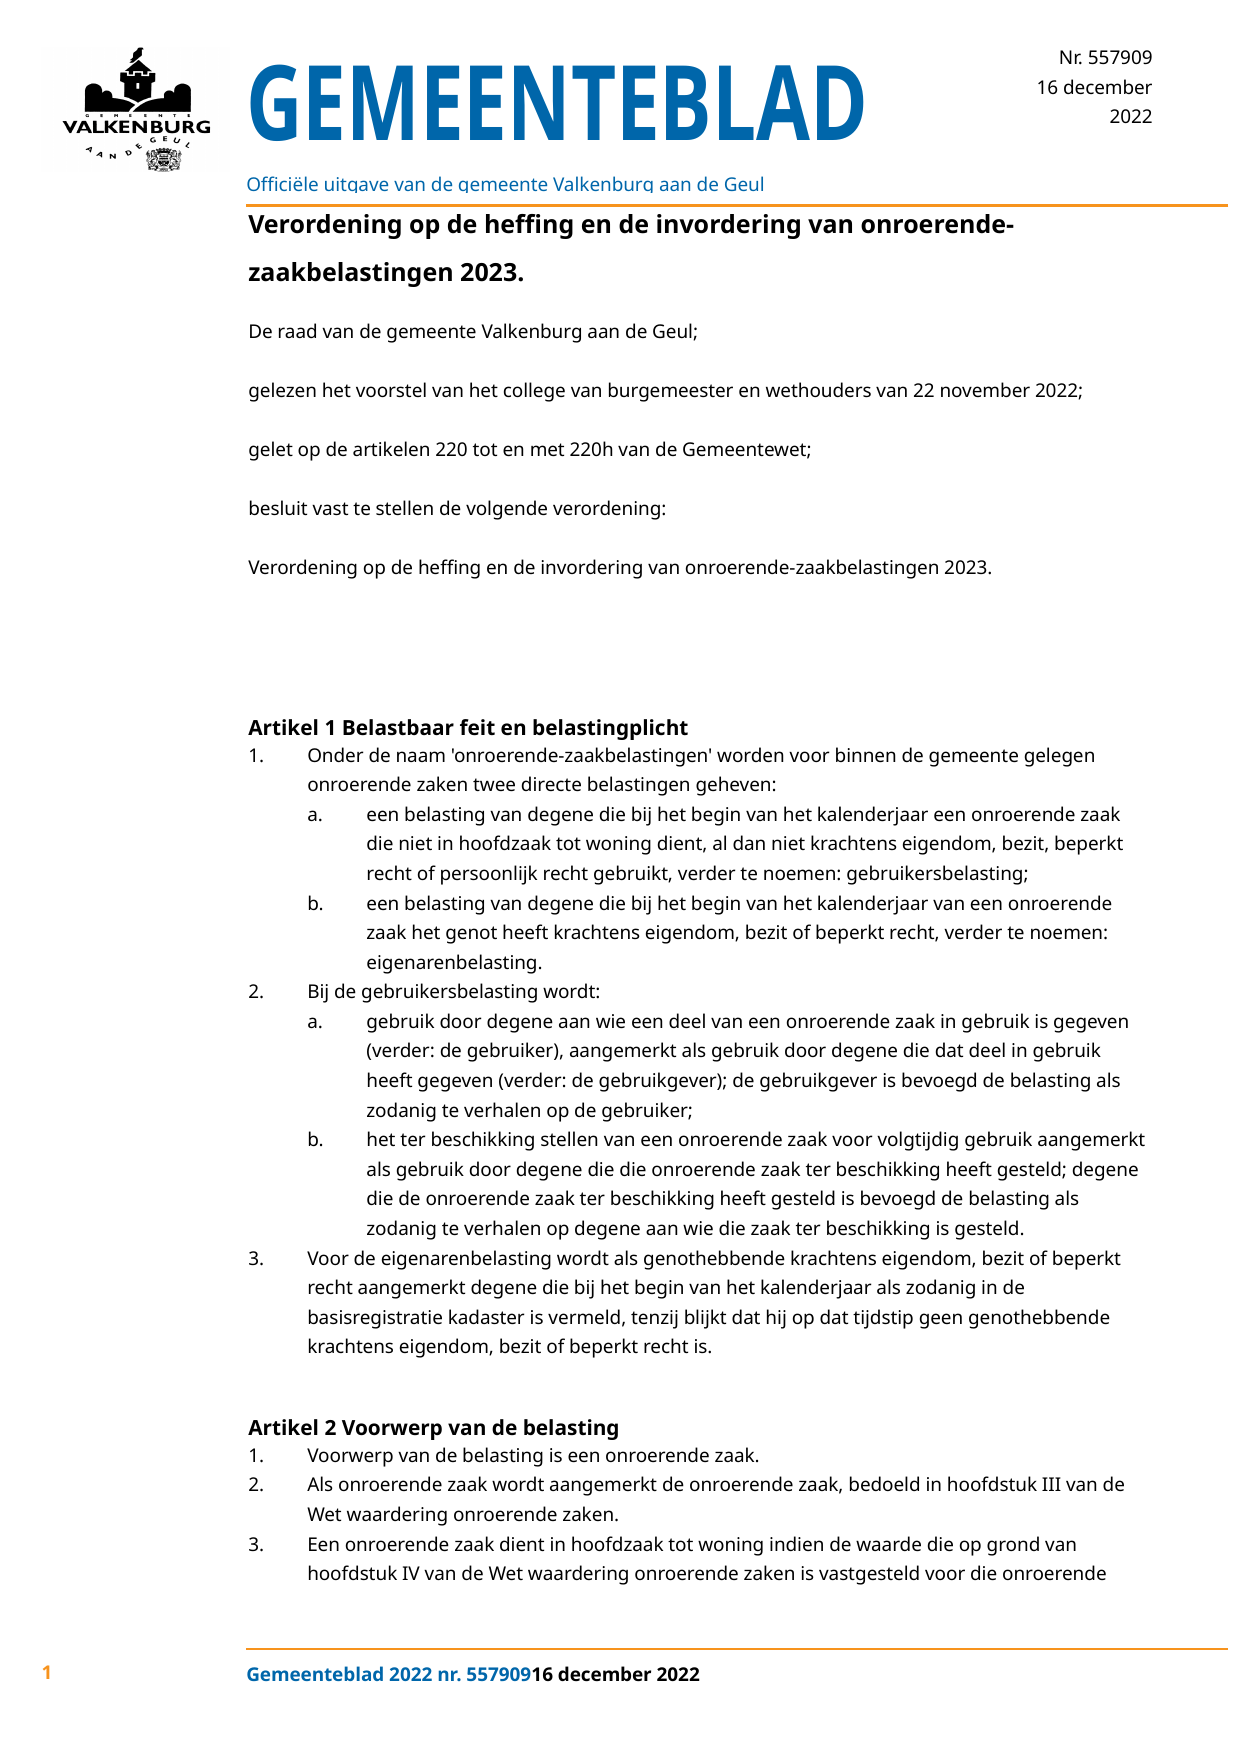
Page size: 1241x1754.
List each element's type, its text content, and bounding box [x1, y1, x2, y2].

list het ter beschikking stellen van een onroerende zaak voor volgtijdig gebruik aangemerkt als gebruik door degene die die onroerende zaak ter beschikking heeft gesteld; degene die de onroerende zaak ter beschikking heeft gesteld is bevoegd de belasting als zodanig te verhalen op degene aan wie die zaak ter beschikking is gesteld. [307, 1126, 1152, 1241]
list Voorwerp van de belasting is een onroerende zaak. [248, 1442, 1152, 1468]
picture [41, 47, 231, 172]
text Verordening op de heffing en de invordering van onroerende-zaakbelastingen 2023. [248, 554, 1152, 580]
list Bij de gebruikersbelasting wordt: [248, 978, 1152, 1004]
text besluit vast te stellen de volgende verordening: [248, 495, 1152, 521]
list Onder de naam 'onroerende-zaakbelastingen' worden voor binnen de gemeente gelegen onroerende zaken twee directe belastingen geheven: [248, 742, 1152, 797]
list Voor de eigenarenbelasting wordt als genothebbende krachtens eigendom, bezit of beperkt recht aangemerkt degene die bij het begin van het kalenderjaar als zodanig in de basisregistratie kadaster is vermeld, tenzij blijkt dat hij op dat tijdstip geen genothebbende krachtens eigendom, bezit of beperkt recht is. [248, 1245, 1152, 1359]
list Als onroerende zaak wordt aangemerkt de onroerende zaak, bedoeld in hoofdstuk III van de Wet waardering onroerende zaken. [248, 1472, 1152, 1527]
list gebruik door degene aan wie een deel van een onroerende zaak in gebruik is gegeven (verder: de gebruiker), aangemerkt als gebruik door degene die dat deel in gebruik heeft gegeven (verder: de gebruikgever); de gebruikgever is bevoegd de belasting als zodanig te verhalen op de gebruiker; [307, 1008, 1152, 1123]
text gelet op de artikelen 220 tot en met 220h van de Gemeentewet; [248, 436, 1152, 462]
text De raad van de gemeente Valkenburg aan de Geul; [248, 318, 1152, 344]
text Verordening op de heffing en de invordering van onroerende-zaakbelastingen 2023. [248, 207, 1152, 288]
list Een onroerende zaak dient in hoofdzaak tot woning indien de waarde die op grond van hoofdstuk IV van de Wet waardering onroerende zaken is vastgesteld voor die onroerende [248, 1531, 1152, 1586]
list een belasting van degene die bij het begin van het kalenderjaar van een onroerende zaak het genot heeft krachtens eigendom, bezit of beperkt recht, verder te noemen: eigenarenbelasting. [307, 890, 1152, 975]
text Artikel 2 Voorwerp van de belasting [248, 1413, 1152, 1442]
text Artikel 1 Belastbaar feit en belastingplicht [248, 713, 1152, 742]
list een belasting van degene die bij het begin van het kalenderjaar een onroerende zaak die niet in hoofdzaak tot woning dient, al dan niet krachtens eigendom, bezit, beperkt recht of persoonlijk recht gebruikt, verder te noemen: gebruikersbelasting; [307, 801, 1152, 886]
text gelezen het voorstel van het college van burgemeester en wethouders van 22 november 2022; [248, 377, 1152, 403]
